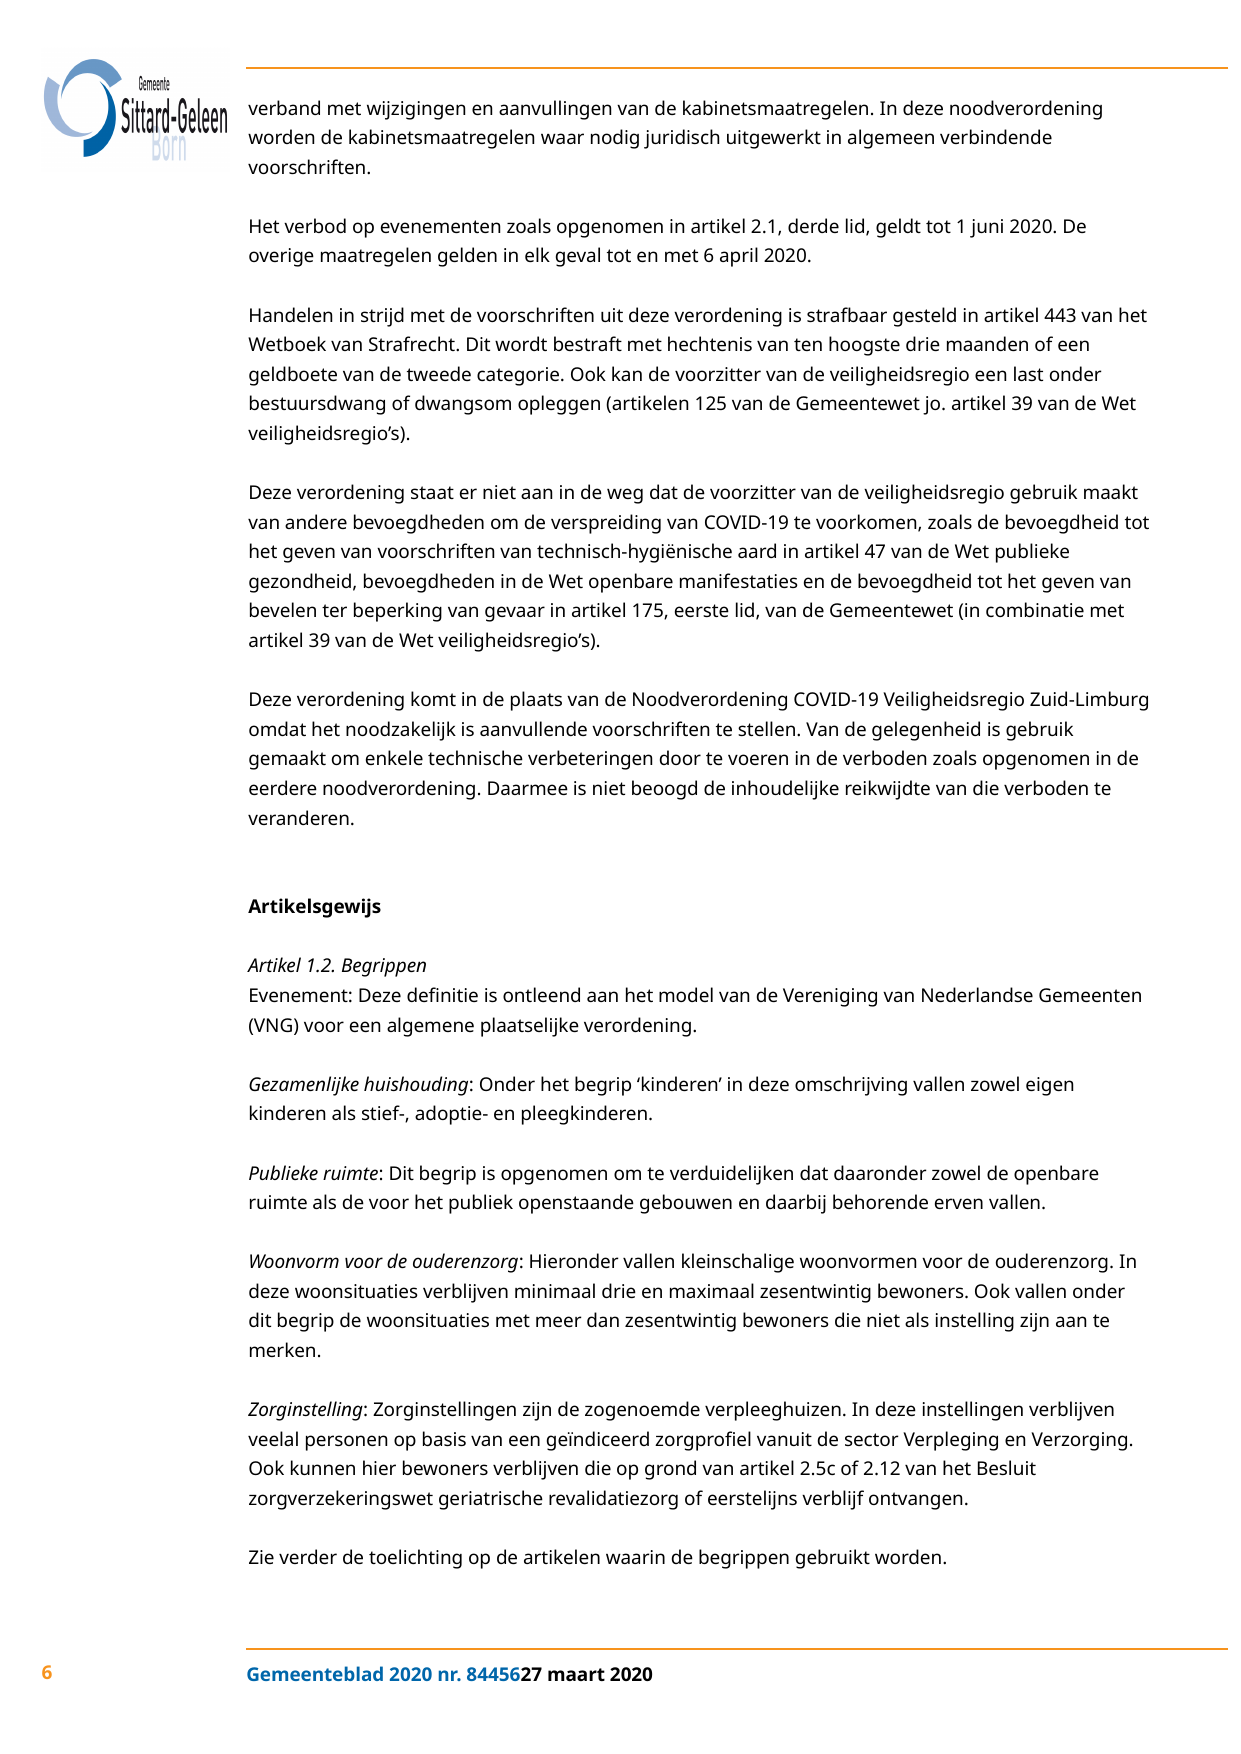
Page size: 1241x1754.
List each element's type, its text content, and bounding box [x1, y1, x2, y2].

picture [41, 47, 231, 172]
text Artikelsgewijs [248, 893, 1152, 919]
text Deze verordening staat er niet aan in de weg dat de voorzitter van de veiligheidsregio gebruik maakt van andere bevoegdheden om de verspreiding van COVID-19 te voorkomen, zoals de bevoegdheid tot het geven van voorschriften van technisch-hygiënische aard in artikel 47 van de Wet publieke gezondheid, bevoegdheden in de Wet openbare manifestaties en de bevoegdheid tot het geven van bevelen ter beperking van gevaar in artikel 175, eerste lid, van de Gemeentewet (in combinatie met artikel 39 van de Wet veiligheidsregio’s). [248, 479, 1152, 653]
text Gezamenlijke huishouding: Onder het begrip ‘kinderen’ in deze omschrijving vallen zowel eigen kinderen als stief-, adoptie- en pleegkinderen. [248, 1071, 1152, 1126]
text Zorginstelling: Zorginstellingen zijn de zogenoemde verpleeghuizen. In deze instellingen verblijven veelal personen op basis van een geïndiceerd zorgprofiel vanuit de sector Verpleging en Verzorging. Ook kunnen hier bewoners verblijven die op grond van artikel 2.5c of 2.12 van het Besluit zorgverzekeringswet geriatrische revalidatiezorg of eerstelijns verblijf ontvangen. [248, 1396, 1152, 1511]
text Publieke ruimte: Dit begrip is opgenomen om te verduidelijken dat daaronder zowel de openbare ruimte als de voor het publiek openstaande gebouwen en daarbij behorende erven vallen. [248, 1160, 1152, 1215]
text Evenement: Deze definitie is ontleend aan het model van de Vereniging van Nederlandse Gemeenten (VNG) voor een algemene plaatselijke verordening. [248, 982, 1152, 1038]
text Woonvorm voor de ouderenzorg: Hieronder vallen kleinschalige woonvormen voor de ouderenzorg. In deze woonsituaties verblijven minimaal drie en maximaal zesentwintig bewoners. Ook vallen onder dit begrip de woonsituaties met meer dan zesentwintig bewoners die niet als instelling zijn aan te merken. [248, 1248, 1152, 1363]
text Deze verordening komt in de plaats van de Noodverordening COVID-19 Veiligheidsregio Zuid-Limburg omdat het noodzakelijk is aanvullende voorschriften te stellen. Van de gelegenheid is gebruik gemaakt om enkele technische verbeteringen door te voeren in de verboden zoals opgenomen in de eerdere noodverordening. Daarmee is niet beoogd de inhoudelijke reikwijdte van die verboden te veranderen. [248, 686, 1152, 831]
text Zie verder de toelichting op de artikelen waarin de begrippen gebruikt worden. [248, 1544, 1152, 1570]
text Artikel 1.2. Begrippen [248, 953, 1152, 978]
text Handelen in strijd met de voorschriften uit deze verordening is strafbaar gesteld in artikel 443 van het Wetboek van Strafrecht. Dit wordt bestraft met hechtenis van ten hoogste drie maanden of een geldboete van de tweede categorie. Ook kan de voorzitter van de veiligheidsregio een last onder bestuursdwang of dwangsom opleggen (artikelen 125 van de Gemeentewet jo. artikel 39 van de Wet veiligheidsregio’s). [248, 302, 1152, 446]
text Het verbod op evenementen zoals opgenomen in artikel 2.1, derde lid, geldt tot 1 juni 2020. De overige maatregelen gelden in elk geval tot en met 6 april 2020. [248, 213, 1152, 268]
text verband met wijzigingen en aanvullingen van de kabinetsmaatregelen. In deze noodverordening worden de kabinetsmaatregelen waar nodig juridisch uitgewerkt in algemeen verbindende voorschriften. [248, 95, 1152, 180]
